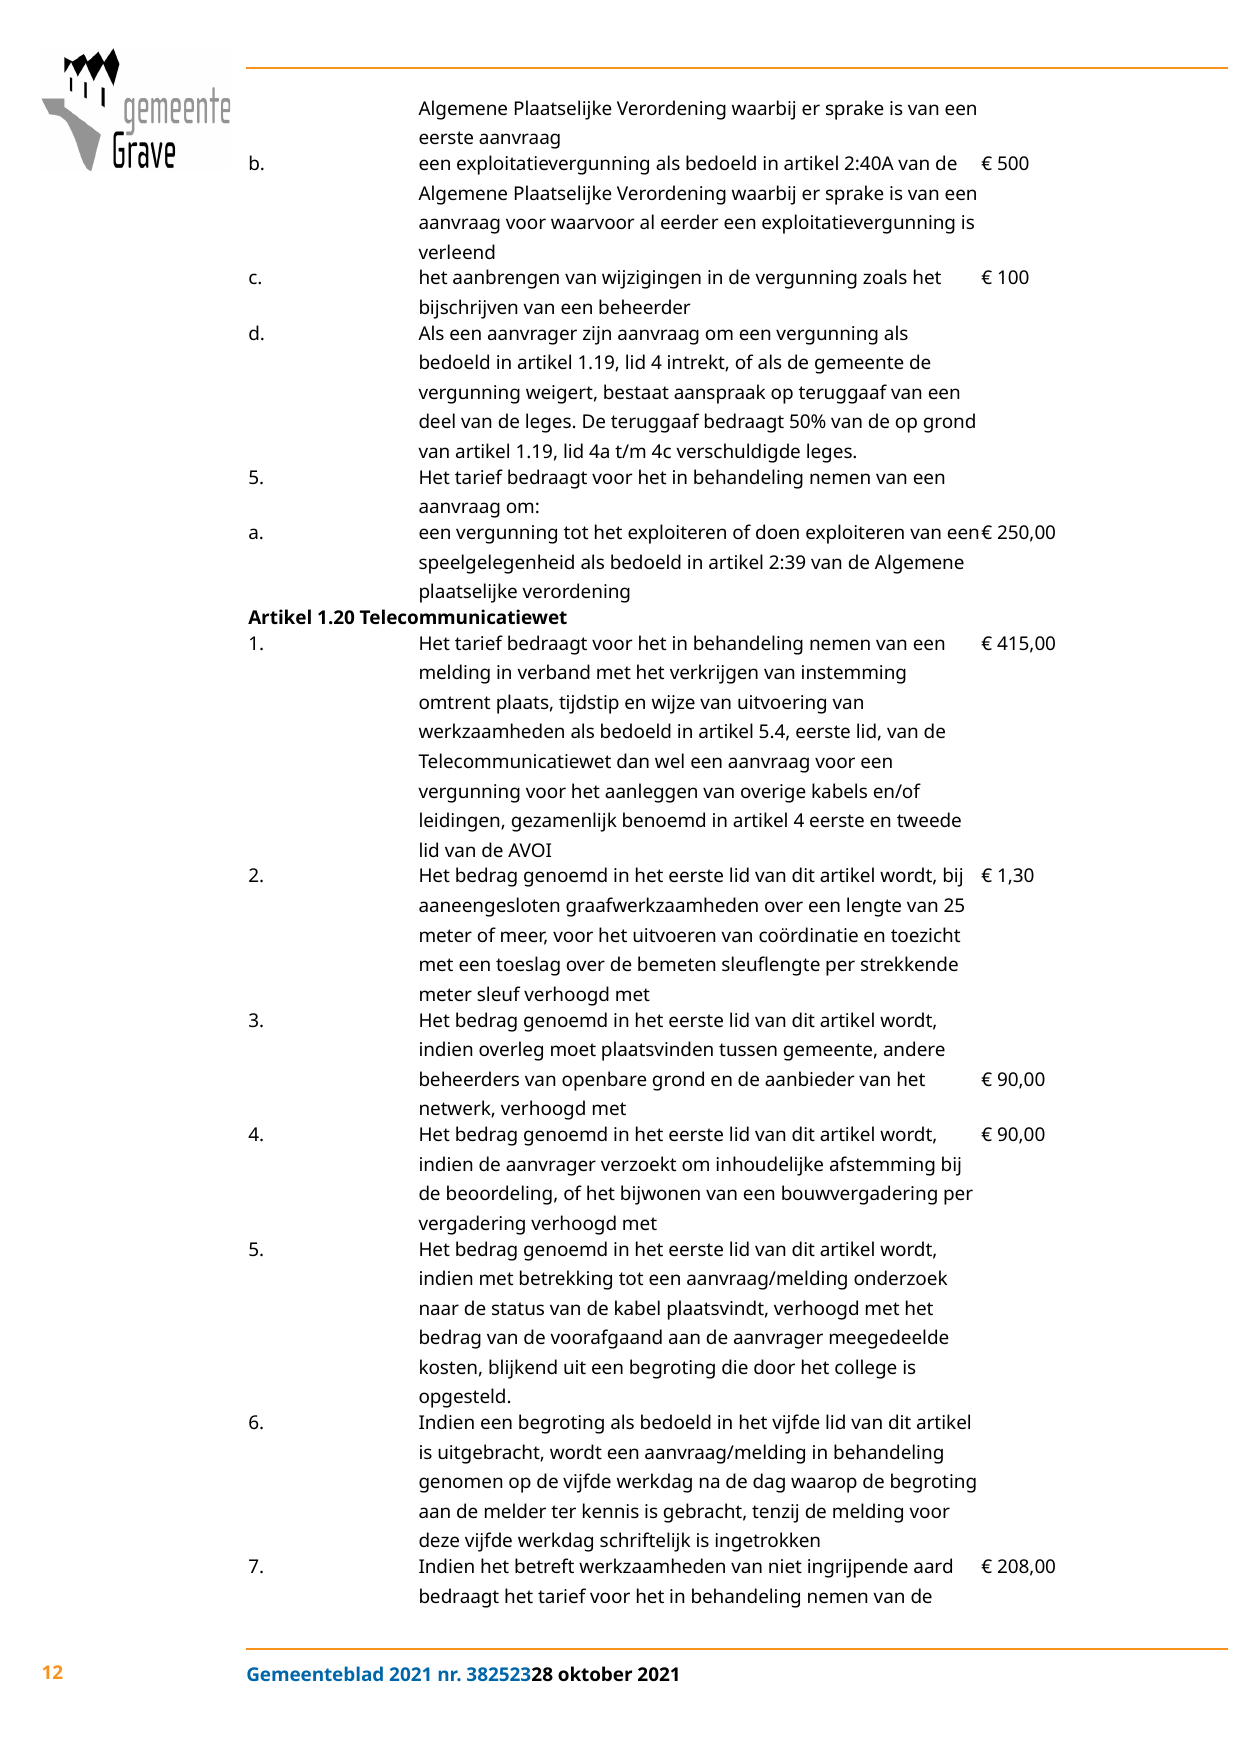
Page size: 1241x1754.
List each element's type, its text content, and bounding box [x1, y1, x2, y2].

table_cell Artikel 1.20 Telecommunicatiewet [248, 604, 981, 630]
table_cell [981, 464, 1152, 519]
table_cell [248, 95, 418, 150]
table_cell Het tarief bedraagt voor het in behandeling nemen van een melding in verband met het verkrijgen van instemming omtrent plaats, tijdstip en wijze van uitvoering van werkzaamheden als bedoeld in artikel 5.4, eerste lid, van de Telecommunicatiewet dan wel een aanvraag voor een vergunning voor het aanleggen van overige kabels en/of leidingen, gezamenlijk benoemd in artikel 4 eerste en tweede lid van de AVOI [418, 630, 981, 863]
table_cell € 208,00 [981, 1554, 1152, 1609]
table_cell Het tarief bedraagt voor het in behandeling nemen van een aanvraag om: [418, 464, 981, 519]
table_cell € 250,00 [981, 519, 1152, 604]
table_cell [981, 95, 1152, 150]
table_cell 5. [248, 1236, 418, 1409]
table_cell [981, 1409, 1152, 1553]
table_cell Algemene Plaatselijke Verordening waarbij er sprake is van een eerste aanvraag [418, 95, 981, 150]
picture [41, 47, 231, 172]
table_cell een exploitatievergunning als bedoeld in artikel 2:40A van de Algemene Plaatselijke Verordening waarbij er sprake is van een aanvraag voor waarvoor al eerder een exploitatievergunning is verleend [418, 150, 981, 264]
table_cell 1. [248, 630, 418, 863]
table_cell Het bedrag genoemd in het eerste lid van dit artikel wordt, indien overleg moet plaatsvinden tussen gemeente, andere beheerders van openbare grond en de aanbieder van het netwerk, verhoogd met [418, 1007, 981, 1121]
table_cell [981, 1236, 1152, 1409]
table_cell 2. [248, 863, 418, 1007]
table_cell 7. [248, 1554, 418, 1609]
table_cell € 1,30 [981, 863, 1152, 1007]
table_cell € 90,00 [981, 1007, 1152, 1121]
table_cell 5. [248, 464, 418, 519]
table_cell Het bedrag genoemd in het eerste lid van dit artikel wordt, bij aaneengesloten graafwerkzaamheden over een lengte van 25 meter of meer, voor het uitvoeren van coördinatie en toezicht met een toeslag over de bemeten sleuflengte per strekkende meter sleuf verhoogd met [418, 863, 981, 1007]
table_cell 3. [248, 1007, 418, 1121]
table_cell € 415,00 [981, 630, 1152, 863]
table_cell Als een aanvrager zijn aanvraag om een vergunning als bedoeld in artikel 1.19, lid 4 intrekt, of als de gemeente de vergunning weigert, bestaat aanspraak op teruggaaf van een deel van de leges. De teruggaaf bedraagt 50% van de op grond van artikel 1.19, lid 4a t/m 4c verschuldigde leges. [418, 320, 981, 464]
table_cell 4. [248, 1121, 418, 1236]
table_cell € 90,00 [981, 1121, 1152, 1236]
table_cell € 500 [981, 150, 1152, 264]
table_cell a. [248, 519, 418, 604]
table_cell Het bedrag genoemd in het eerste lid van dit artikel wordt, indien de aanvrager verzoekt om inhoudelijke afstemming bij de beoordeling, of het bijwonen van een bouwvergadering per vergadering verhoogd met [418, 1121, 981, 1236]
table_cell Indien een begroting als bedoeld in het vijfde lid van dit artikel is uitgebracht, wordt een aanvraag/melding in behandeling genomen op de vijfde werkdag na de dag waarop de begroting aan de melder ter kennis is gebracht, tenzij de melding voor deze vijfde werkdag schriftelijk is ingetrokken [418, 1409, 981, 1553]
table_cell c. [248, 265, 418, 320]
table_cell [981, 604, 1152, 630]
table_cell het aanbrengen van wijzigingen in de vergunning zoals het bijschrijven van een beheerder [418, 265, 981, 320]
table_cell d. [248, 320, 418, 464]
table_cell Het bedrag genoemd in het eerste lid van dit artikel wordt, indien met betrekking tot een aanvraag/melding onderzoek naar de status van de kabel plaatsvindt, verhoogd met het bedrag van de voorafgaand aan de aanvrager meegedeelde kosten, blijkend uit een begroting die door het college is opgesteld. [418, 1236, 981, 1409]
table_cell [981, 320, 1152, 464]
table_cell € 100 [981, 265, 1152, 320]
table_cell een vergunning tot het exploiteren of doen exploiteren van een speelgelegenheid als bedoeld in artikel 2:39 van de Algemene plaatselijke verordening [418, 519, 981, 604]
table_cell Indien het betreft werkzaamheden van niet ingrijpende aard bedraagt het tarief voor het in behandeling nemen van de [418, 1554, 981, 1609]
table_cell 6. [248, 1409, 418, 1553]
table_cell b. [248, 150, 418, 264]
